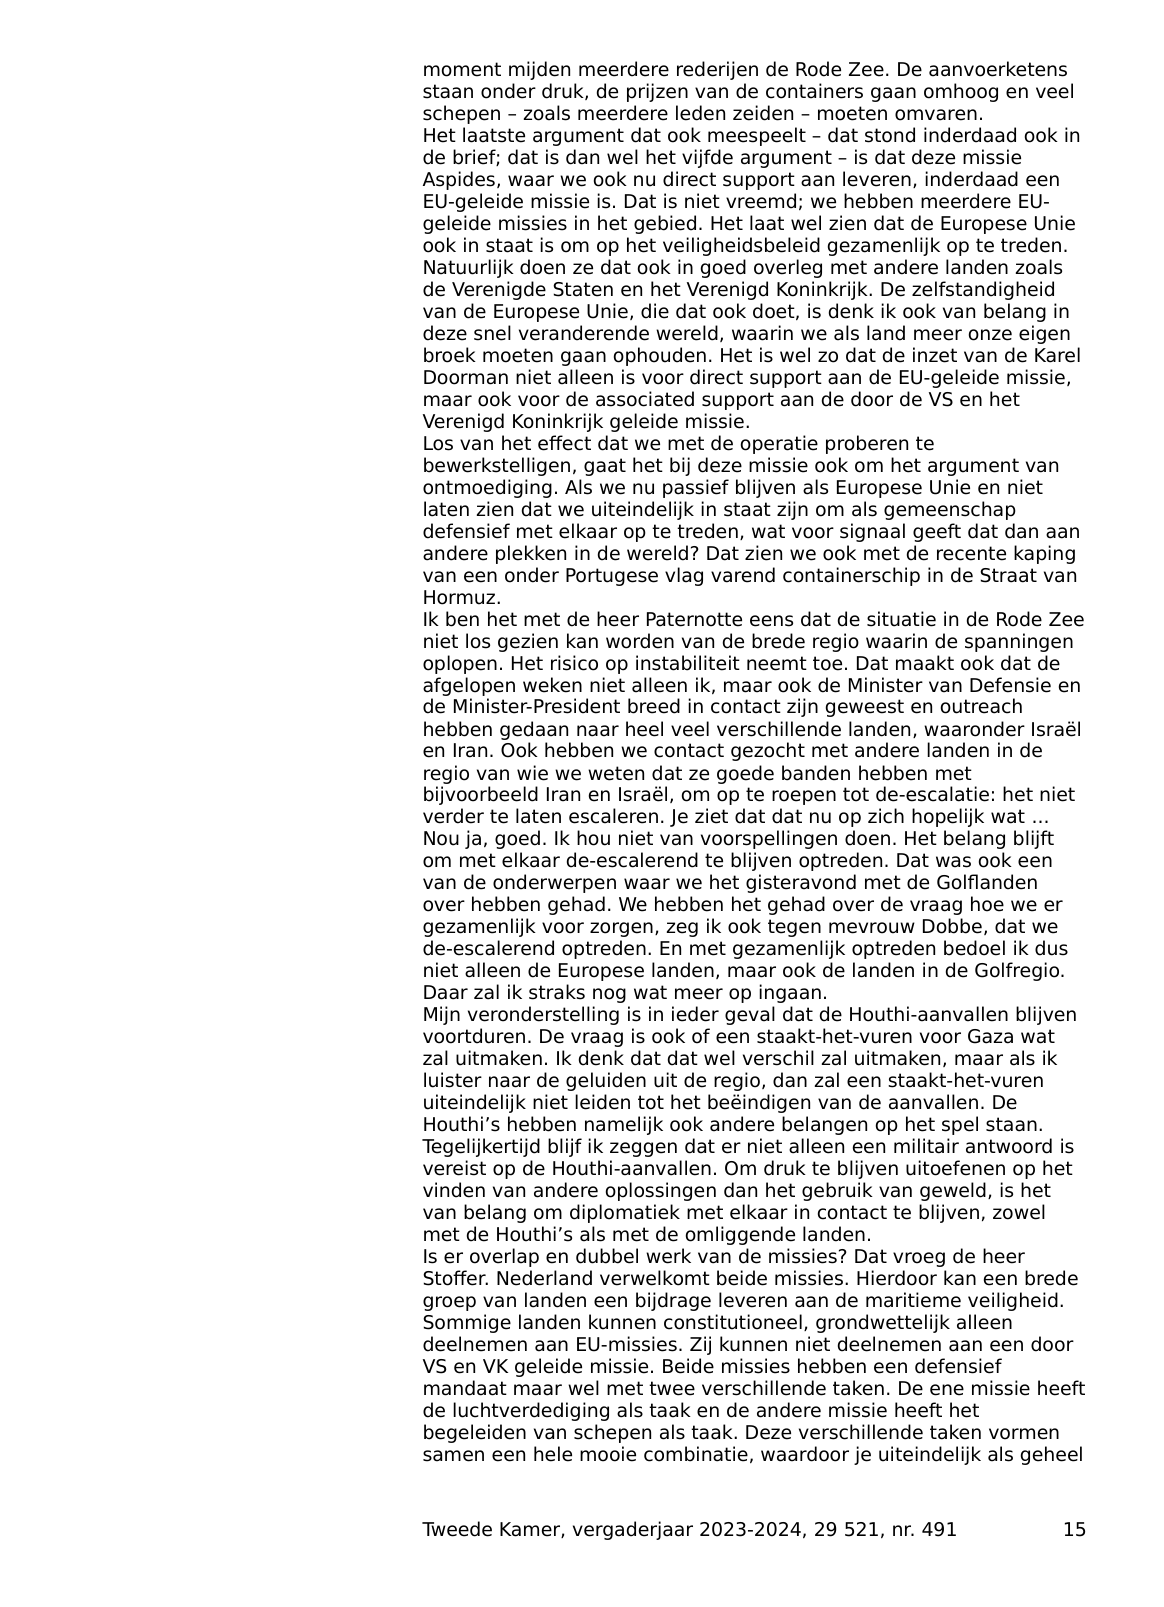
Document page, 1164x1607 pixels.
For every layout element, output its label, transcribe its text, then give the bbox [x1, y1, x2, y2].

text Het laatste argument dat ook meespeelt – dat stond inderdaad ook in de brief; dat is dan wel het vijfde argument – is dat deze missie Aspides, waar we ook nu direct support aan leveren, inderdaad een EU-geleide missie is. Dat is niet vreemd; we hebben meerdere EU-geleide missies in het gebied. Het laat wel zien dat de Europese Unie ook in staat is om op het veiligheidsbeleid gezamenlijk op te treden. Natuurlijk doen ze dat ook in goed overleg met andere landen zoals de Verenigde Staten en het Verenigd Koninkrijk. De zelfstandigheid van de Europese Unie, die dat ook doet, is denk ik ook van belang in deze snel veranderende wereld, waarin we als land meer onze eigen broek moeten gaan ophouden. Het is wel zo dat de inzet van de Karel Doorman niet alleen is voor direct support aan de EU-geleide missie, maar ook voor de associated support aan de door de VS en het Verenigd Koninkrijk geleide missie. [422, 125, 1087, 433]
text Los van het effect dat we met de operatie proberen te bewerkstelligen, gaat het bij deze missie ook om het argument van ontmoediging. Als we nu passief blijven als Europese Unie en niet laten zien dat we uiteindelijk in staat zijn om als gemeenschap defensief met elkaar op te treden, wat voor signaal geeft dat dan aan andere plekken in de wereld? Dat zien we ook met de recente kaping van een onder Portugese vlag varend containerschip in de Straat van Hormuz. [422, 433, 1087, 608]
text Mijn veronderstelling is in ieder geval dat de Houthi-aanvallen blijven voortduren. De vraag is ook of een staakt-het-vuren voor Gaza wat zal uitmaken. Ik denk dat dat wel verschil zal uitmaken, maar als ik luister naar de geluiden uit de regio, dan zal een staakt-het-vuren uiteindelijk niet leiden tot het beëindigen van de aanvallen. De Houthi’s hebben namelijk ook andere belangen op het spel staan. Tegelijkertijd blijf ik zeggen dat er niet alleen een militair antwoord is vereist op de Houthi-aanvallen. Om druk te blijven uitoefenen op het vinden van andere oplossingen dan het gebruik van geweld, is het van belang om diplomatiek met elkaar in contact te blijven, zowel met de Houthi’s als met de omliggende landen. [422, 1004, 1087, 1246]
text Ik ben het met de heer Paternotte eens dat de situatie in de Rode Zee niet los gezien kan worden van de brede regio waarin de spanningen oplopen. Het risico op instabiliteit neemt toe. Dat maakt ook dat de afgelopen weken niet alleen ik, maar ook de Minister van Defensie en de Minister-President breed in contact zijn geweest en outreach hebben gedaan naar heel veel verschillende landen, waaronder Israël en Iran. Ook hebben we contact gezocht met andere landen in de regio van wie we weten dat ze goede banden hebben met bijvoorbeeld Iran en Israël, om op te roepen tot de-escalatie: het niet verder te laten escaleren. Je ziet dat dat nu op zich hopelijk wat ... Nou ja, goed. Ik hou niet van voorspellingen doen. Het belang blijft om met elkaar de-escalerend te blijven optreden. Dat was ook een van de onderwerpen waar we het gisteravond met de Golflanden over hebben gehad. We hebben het gehad over de vraag hoe we er gezamenlijk voor zorgen, zeg ik ook tegen mevrouw Dobbe, dat we de-escalerend optreden. En met gezamenlijk optreden bedoel ik dus niet alleen de Europese landen, maar ook de landen in de Golfregio. Daar zal ik straks nog wat meer op ingaan. [422, 608, 1087, 1004]
text Is er overlap en dubbel werk van de missies? Dat vroeg de heer Stoffer. Nederland verwelkomt beide missies. Hierdoor kan een brede groep van landen een bijdrage leveren aan de maritieme veiligheid. Sommige landen kunnen constitutioneel, grondwettelijk alleen deelnemen aan EU-missies. Zij kunnen niet deelnemen aan een door VS en VK geleide missie. Beide missies hebben een defensief mandaat maar wel met twee verschillende taken. De ene missie heeft de luchtverdediging als taak en de andere missie heeft het begeleiden van schepen als taak. Deze verschillende taken vormen samen een hele mooie combinatie, waardoor je uiteindelijk als geheel [422, 1246, 1087, 1466]
text moment mijden meerdere rederijen de Rode Zee. De aanvoerketens staan onder druk, de prijzen van de containers gaan omhoog en veel schepen – zoals meerdere leden zeiden – moeten omvaren. [422, 59, 1087, 125]
